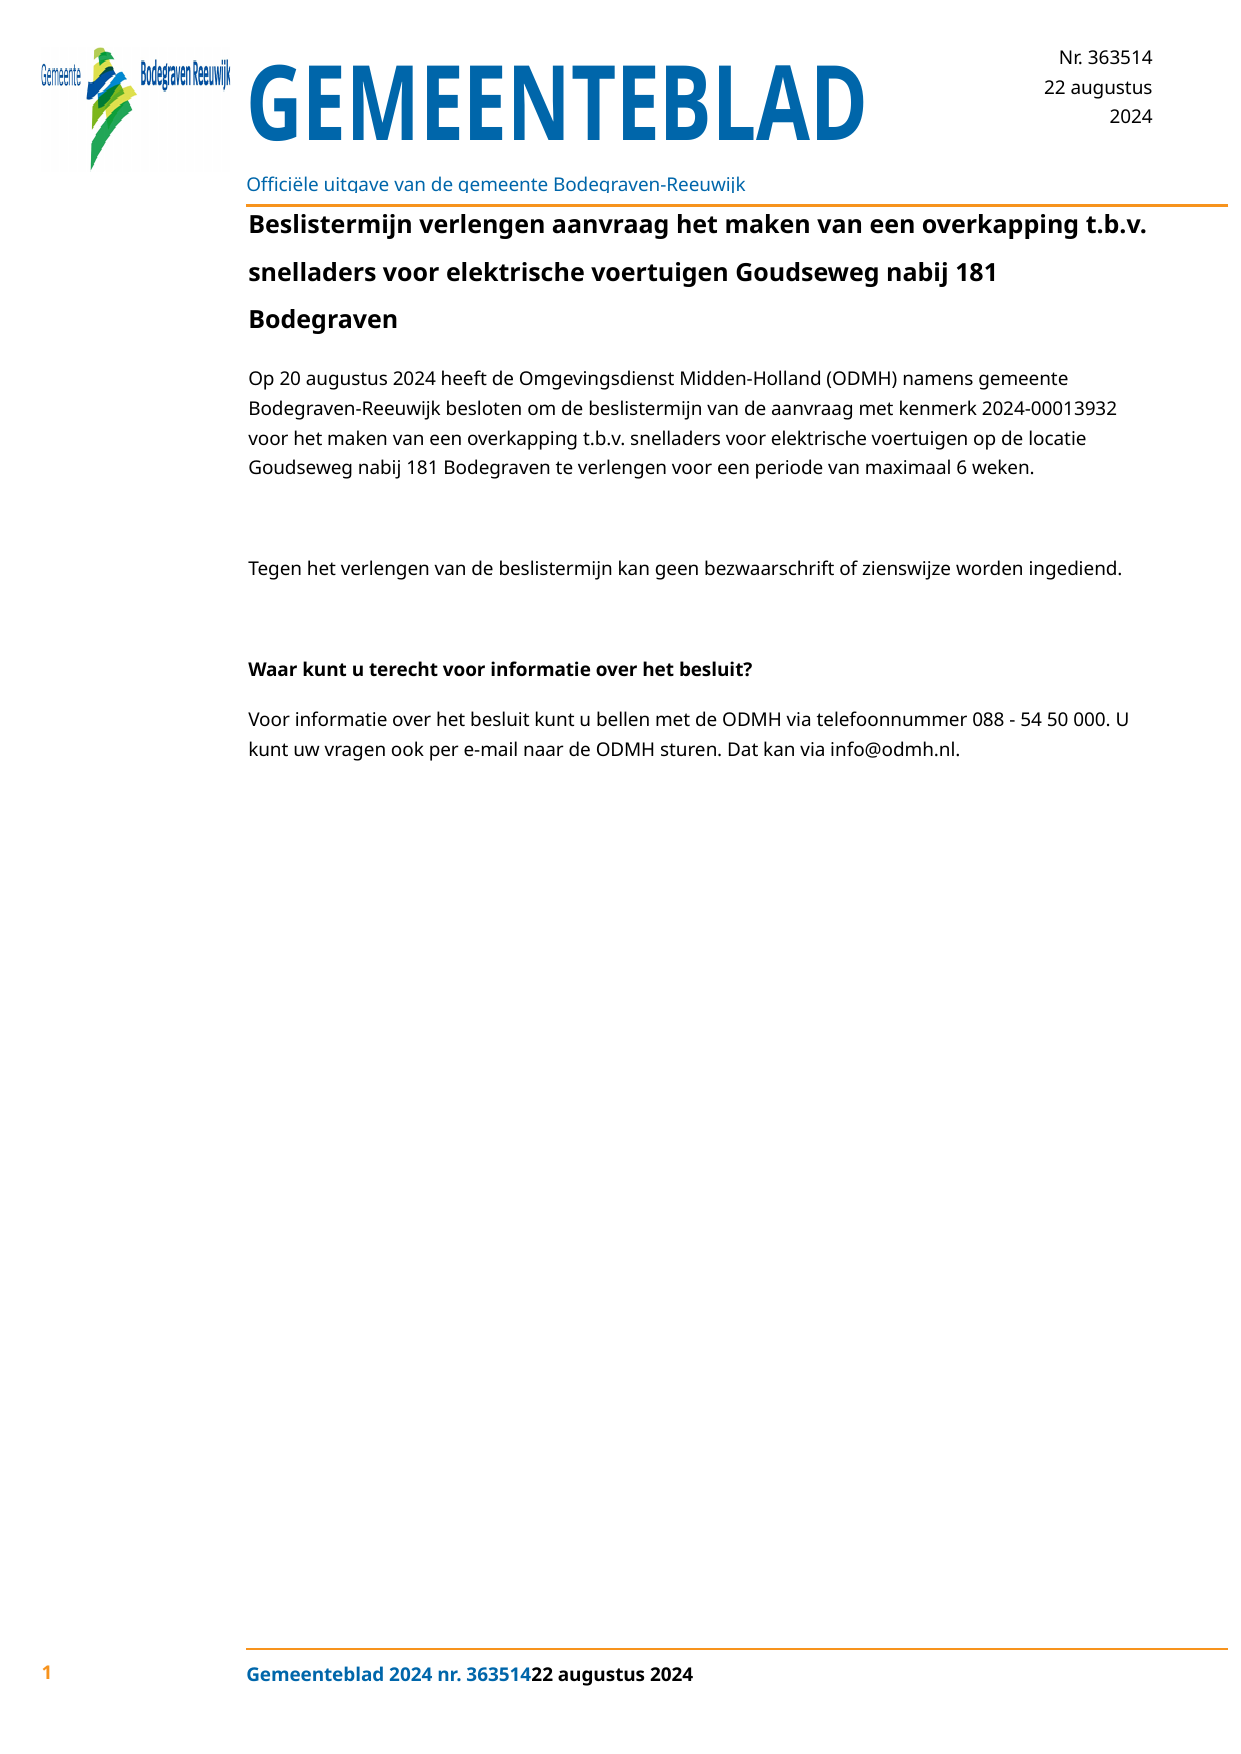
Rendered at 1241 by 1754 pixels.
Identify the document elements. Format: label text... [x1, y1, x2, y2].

text Beslistermijn verlengen aanvraag het maken van een overkapping t.b.v. snelladers voor elektrische voertuigen Goudseweg nabij 181 Bodegraven [248, 207, 1152, 336]
picture [41, 47, 231, 172]
text Op 20 augustus 2024 heeft de Omgevingsdienst Midden-Holland (ODMH) namens gemeente Bodegraven-Reeuwijk besloten om de beslistermijn van de aanvraag met kenmerk 2024-00013932 voor het maken van een overkapping t.b.v. snelladers voor elektrische voertuigen op de locatie Goudseweg nabij 181 Bodegraven te verlengen voor een periode van maximaal 6 weken. [248, 366, 1152, 480]
text Tegen het verlengen van de beslistermijn kan geen bezwaarschrift of zienswijze worden ingediend. [248, 555, 1152, 581]
text Voor informatie over het besluit kunt u bellen met de ODMH via telefoonnummer 088 - 54 50 000. U kunt uw vragen ook per e-mail naar de ODMH sturen. Dat kan via info@odmh.nl. [248, 706, 1152, 762]
text Waar kunt u terecht voor informatie over het besluit? [248, 656, 1152, 682]
